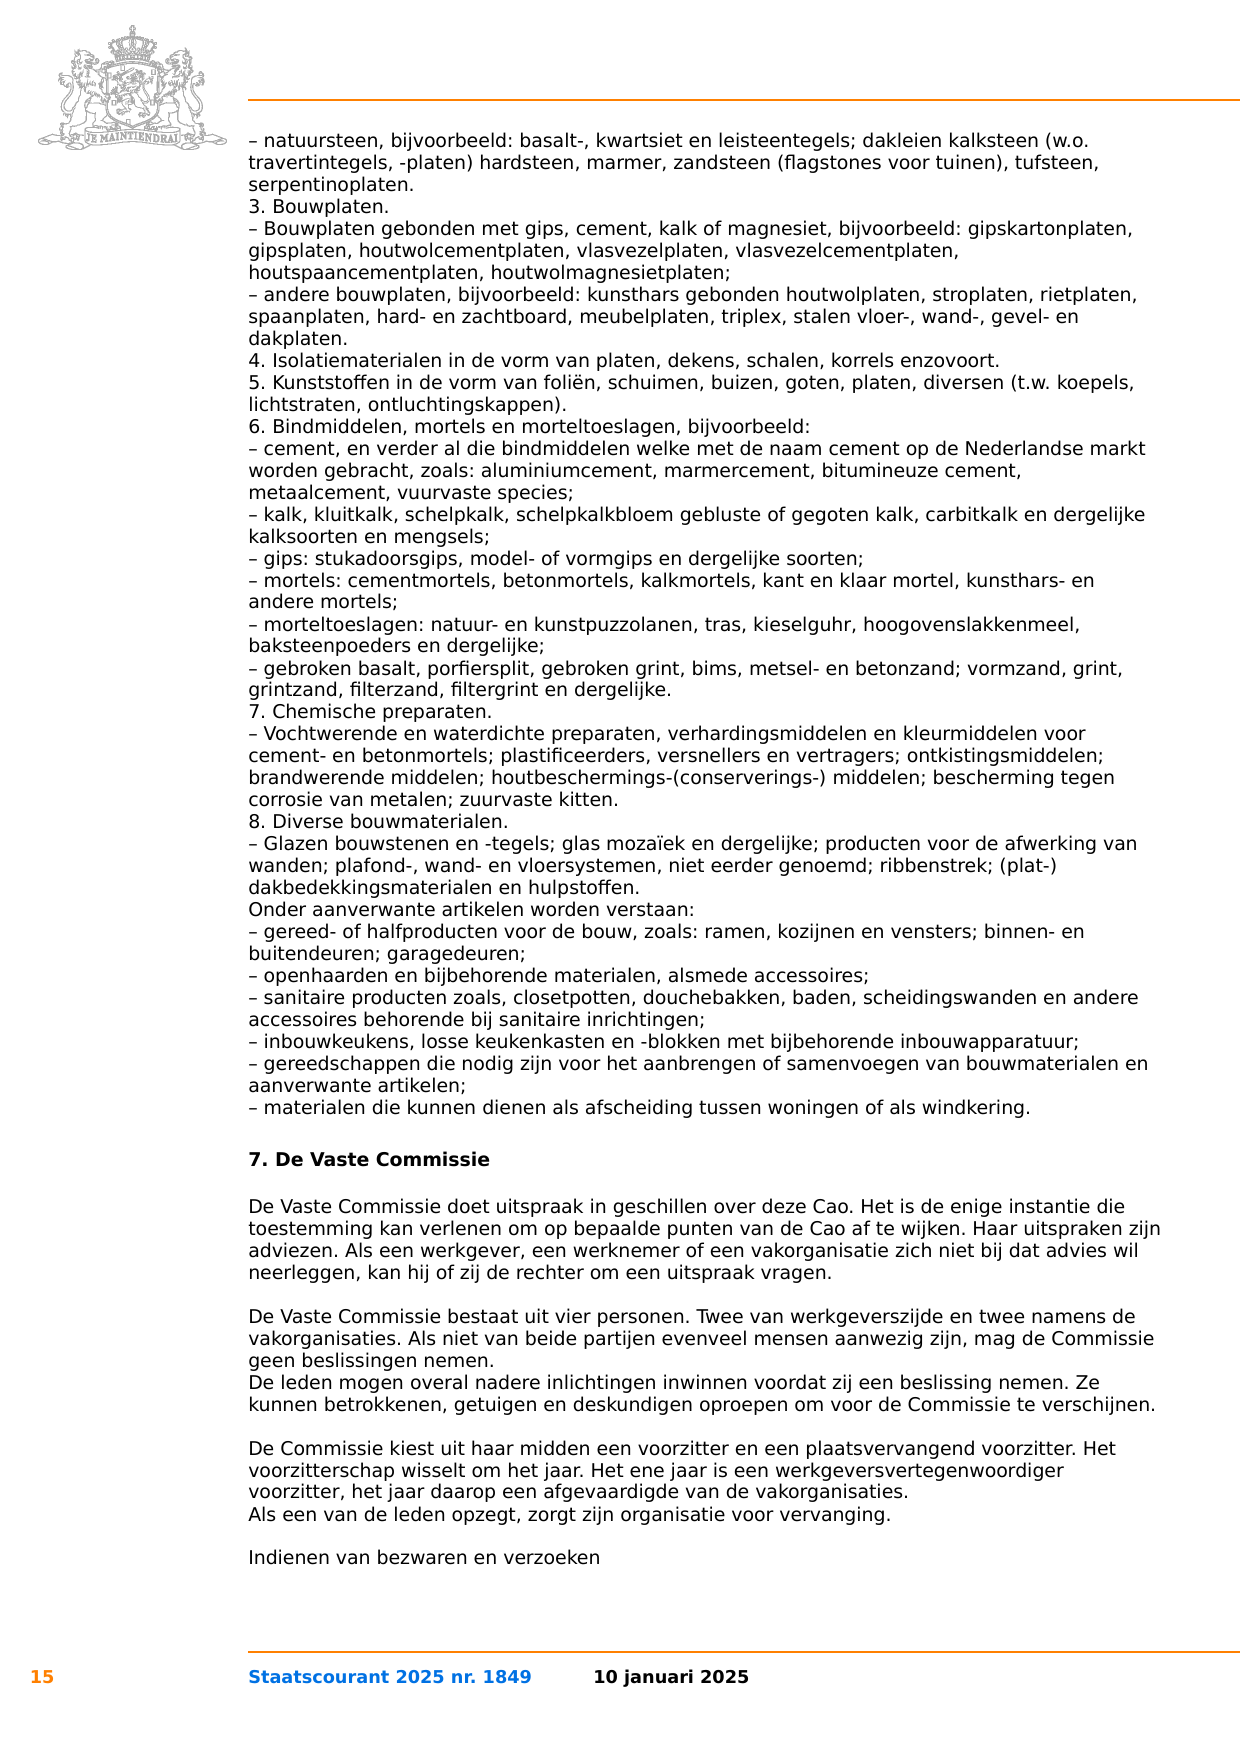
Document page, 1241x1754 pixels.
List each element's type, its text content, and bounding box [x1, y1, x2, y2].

text Onder aanverwante artikelen worden verstaan: [248, 899, 1163, 921]
text – gereed- of halfproducten voor de bouw, zoals: ramen, kozijnen en vensters; binnen- en buitendeuren; garagedeuren; [248, 921, 1163, 965]
text 6. Bindmiddelen, mortels en morteltoeslagen, bijvoorbeeld: [248, 416, 1163, 438]
text 5. Kunststoffen in de vorm van foliën, schuimen, buizen, goten, platen, diversen (t.w. koepels, lichtstraten, ontluchtingskappen). [248, 372, 1163, 416]
text – materialen die kunnen dienen als afscheiding tussen woningen of als windkering. [248, 1097, 1163, 1119]
text De Vaste Commissie bestaat uit vier personen. Twee van werkgeverszijde en twee namens de vakorganisaties. Als niet van beide partijen evenveel mensen aanwezig zijn, mag de Commissie geen beslissingen nemen. [248, 1306, 1163, 1372]
text – Vochtwerende en waterdichte preparaten, verhardingsmiddelen en kleurmiddelen voor cement- en betonmortels; plastificeerders, versnellers en vertragers; ontkistingsmiddelen; brandwerende middelen; houtbeschermings-(conserverings-) middelen; bescherming tegen corrosie van metalen; zuurvaste kitten. [248, 723, 1163, 811]
text – kalk, kluitkalk, schelpkalk, schelpkalkbloem gebluste of gegoten kalk, carbitkalk en dergelijke kalksoorten en mengsels; [248, 503, 1163, 547]
text Indienen van bezwaren en verzoeken [248, 1547, 1163, 1569]
text – morteltoeslagen: natuur- en kunstpuzzolanen, tras, kieselguhr, hoogovenslakkenmeel, baksteenpoeders en dergelijke; [248, 613, 1163, 657]
text 3. Bouwplaten. [248, 196, 1163, 218]
text – openhaarden en bijbehorende materialen, alsmede accessoires; [248, 965, 1163, 987]
text – inbouwkeukens, losse keukenkasten en -blokken met bijbehorende inbouwapparatuur; [248, 1031, 1163, 1053]
text – mortels: cementmortels, betonmortels, kalkmortels, kant en klaar mortel, kunsthars- en andere mortels; [248, 569, 1163, 613]
text – cement, en verder al die bindmiddelen welke met de naam cement op de Nederlandse markt worden gebracht, zoals: aluminiumcement, marmercement, bitumineuze cement, metaalcement, vuurvaste species; [248, 438, 1163, 503]
picture [38, 25, 227, 150]
text De Commissie kiest uit haar midden een voorzitter en een plaatsvervangend voorzitter. Het voorzitterschap wisselt om het jaar. Het ene jaar is een werkgeversvertegenwoordiger voorzitter, het jaar daarop een afgevaardigde van de vakorganisaties. [248, 1437, 1163, 1503]
text Als een van de leden opzegt, zorgt zijn organisatie voor vervanging. [248, 1503, 1163, 1525]
subtitle 7. De Vaste Commissie [248, 1149, 1163, 1171]
text – gereedschappen die nodig zijn voor het aanbrengen of samenvoegen van bouwmaterialen en aanverwante artikelen; [248, 1053, 1163, 1097]
text – sanitaire producten zoals, closetpotten, douchebakken, baden, scheidingswanden en andere accessoires behorende bij sanitaire inrichtingen; [248, 987, 1163, 1031]
text – Glazen bouwstenen en -tegels; glas mozaïek en dergelijke; producten voor de afwerking van wanden; plafond-, wand- en vloersystemen, niet eerder genoemd; ribbenstrek; (plat-) dakbedekkingsmaterialen en hulpstoffen. [248, 833, 1163, 899]
text De Vaste Commissie doet uitspraak in geschillen over deze Cao. Het is de enige instantie die toestemming kan verlenen om op bepaalde punten van de Cao af te wijken. Haar uitspraken zijn adviezen. Als een werkgever, een werknemer of een vakorganisatie zich niet bij dat advies wil neerleggen, kan hij of zij de rechter om een uitspraak vragen. [248, 1196, 1163, 1284]
text – gips: stukadoorsgips, model- of vormgips en dergelijke soorten; [248, 547, 1163, 569]
text – Bouwplaten gebonden met gips, cement, kalk of magnesiet, bijvoorbeeld: gipskartonplaten, gipsplaten, houtwolcementplaten, vlasvezelplaten, vlasvezelcementplaten, houtspaancementplaten, houtwolmagnesietplaten; [248, 218, 1163, 284]
text – andere bouwplaten, bijvoorbeeld: kunsthars gebonden houtwolplaten, stroplaten, rietplaten, spaanplaten, hard- en zachtboard, meubelplaten, triplex, stalen vloer-, wand-, gevel- en dakplaten. [248, 284, 1163, 350]
text 8. Diverse bouwmaterialen. [248, 811, 1163, 833]
text De leden mogen overal nadere inlichtingen inwinnen voordat zij een beslissing nemen. Ze kunnen betrokkenen, getuigen en deskundigen oproepen om voor de Commissie te verschijnen. [248, 1372, 1163, 1416]
text 7. Chemische preparaten. [248, 701, 1163, 723]
text – gebroken basalt, porfiersplit, gebroken grint, bims, metsel- en betonzand; vormzand, grint, grintzand, filterzand, filtergrint en dergelijke. [248, 657, 1163, 701]
text 4. Isolatiematerialen in de vorm van platen, dekens, schalen, korrels enzovoort. [248, 350, 1163, 372]
text – natuursteen, bijvoorbeeld: basalt-, kwartsiet en leisteentegels; dakleien kalksteen (w.o. travertintegels, -platen) hardsteen, marmer, zandsteen (flagstones voor tuinen), tufsteen, serpentinoplaten. [248, 130, 1163, 196]
